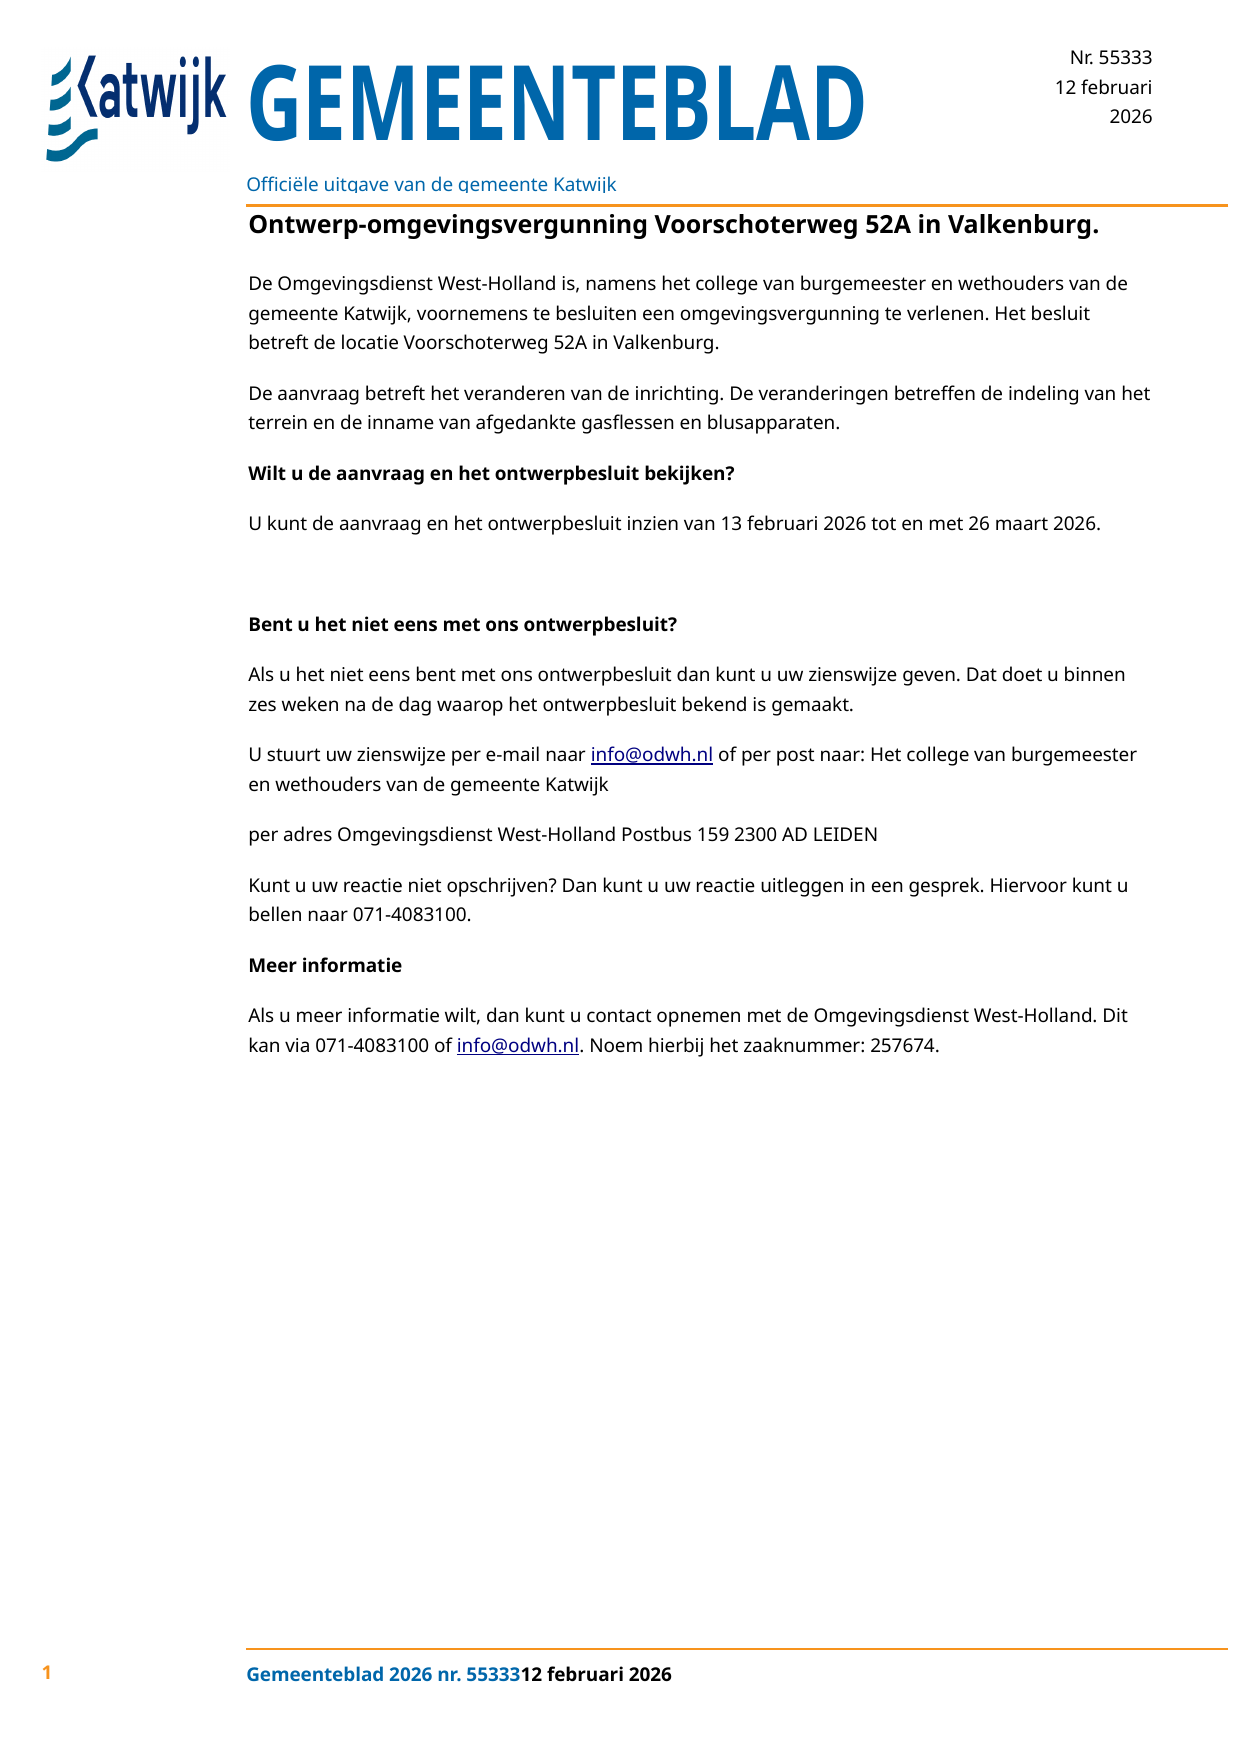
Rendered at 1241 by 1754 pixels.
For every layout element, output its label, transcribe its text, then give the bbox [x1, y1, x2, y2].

text De Omgevingsdienst West-Holland is, namens het college van burgemeester en wethouders van de gemeente Katwijk, voornemens te besluiten een omgevingsvergunning te verlenen. Het besluit betreft de locatie Voorschoterweg 52A in Valkenburg. [248, 270, 1152, 355]
text U stuurt uw zienswijze per e-mail naar info@odwh.nl of per post naar: Het college van burgemeester en wethouders van de gemeente Katwijk [248, 742, 1152, 797]
text Bent u het niet eens met ons ontwerpbesluit? [248, 611, 1152, 637]
text De aanvraag betreft het veranderen van de inrichting. De veranderingen betreffen de indeling van het terrein en de inname van afgedankte gasflessen en blusapparaten. [248, 380, 1152, 435]
text Als u het niet eens bent met ons ontwerpbesluit dan kunt u uw zienswijze geven. Dat doet u binnen zes weken na de dag waarop het ontwerpbesluit bekend is gemaakt. [248, 662, 1152, 717]
text Wilt u de aanvraag en het ontwerpbesluit bekijken? [248, 460, 1152, 486]
text U kunt de aanvraag en het ontwerpbesluit inzien van 13 februari 2026 tot en met 26 maart 2026. [248, 510, 1152, 536]
text Meer informatie [248, 952, 1152, 978]
text Kunt u uw reactie niet opschrijven? Dan kunt u uw reactie uitleggen in een gesprek. Hiervoor kunt u bellen naar 071-4083100. [248, 872, 1152, 927]
picture [41, 47, 231, 172]
text Als u meer informatie wilt, dan kunt u contact opnemen met de Omgevingsdienst West-Holland. Dit kan via 071-4083100 of info@odwh.nl. Noem hierbij het zaaknummer: 257674. [248, 1002, 1152, 1058]
text per adres Omgevingsdienst West-Holland Postbus 159 2300 AD LEIDEN [248, 822, 1152, 847]
text Ontwerp-omgevingsvergunning Voorschoterweg 52A in Valkenburg. [248, 207, 1152, 241]
